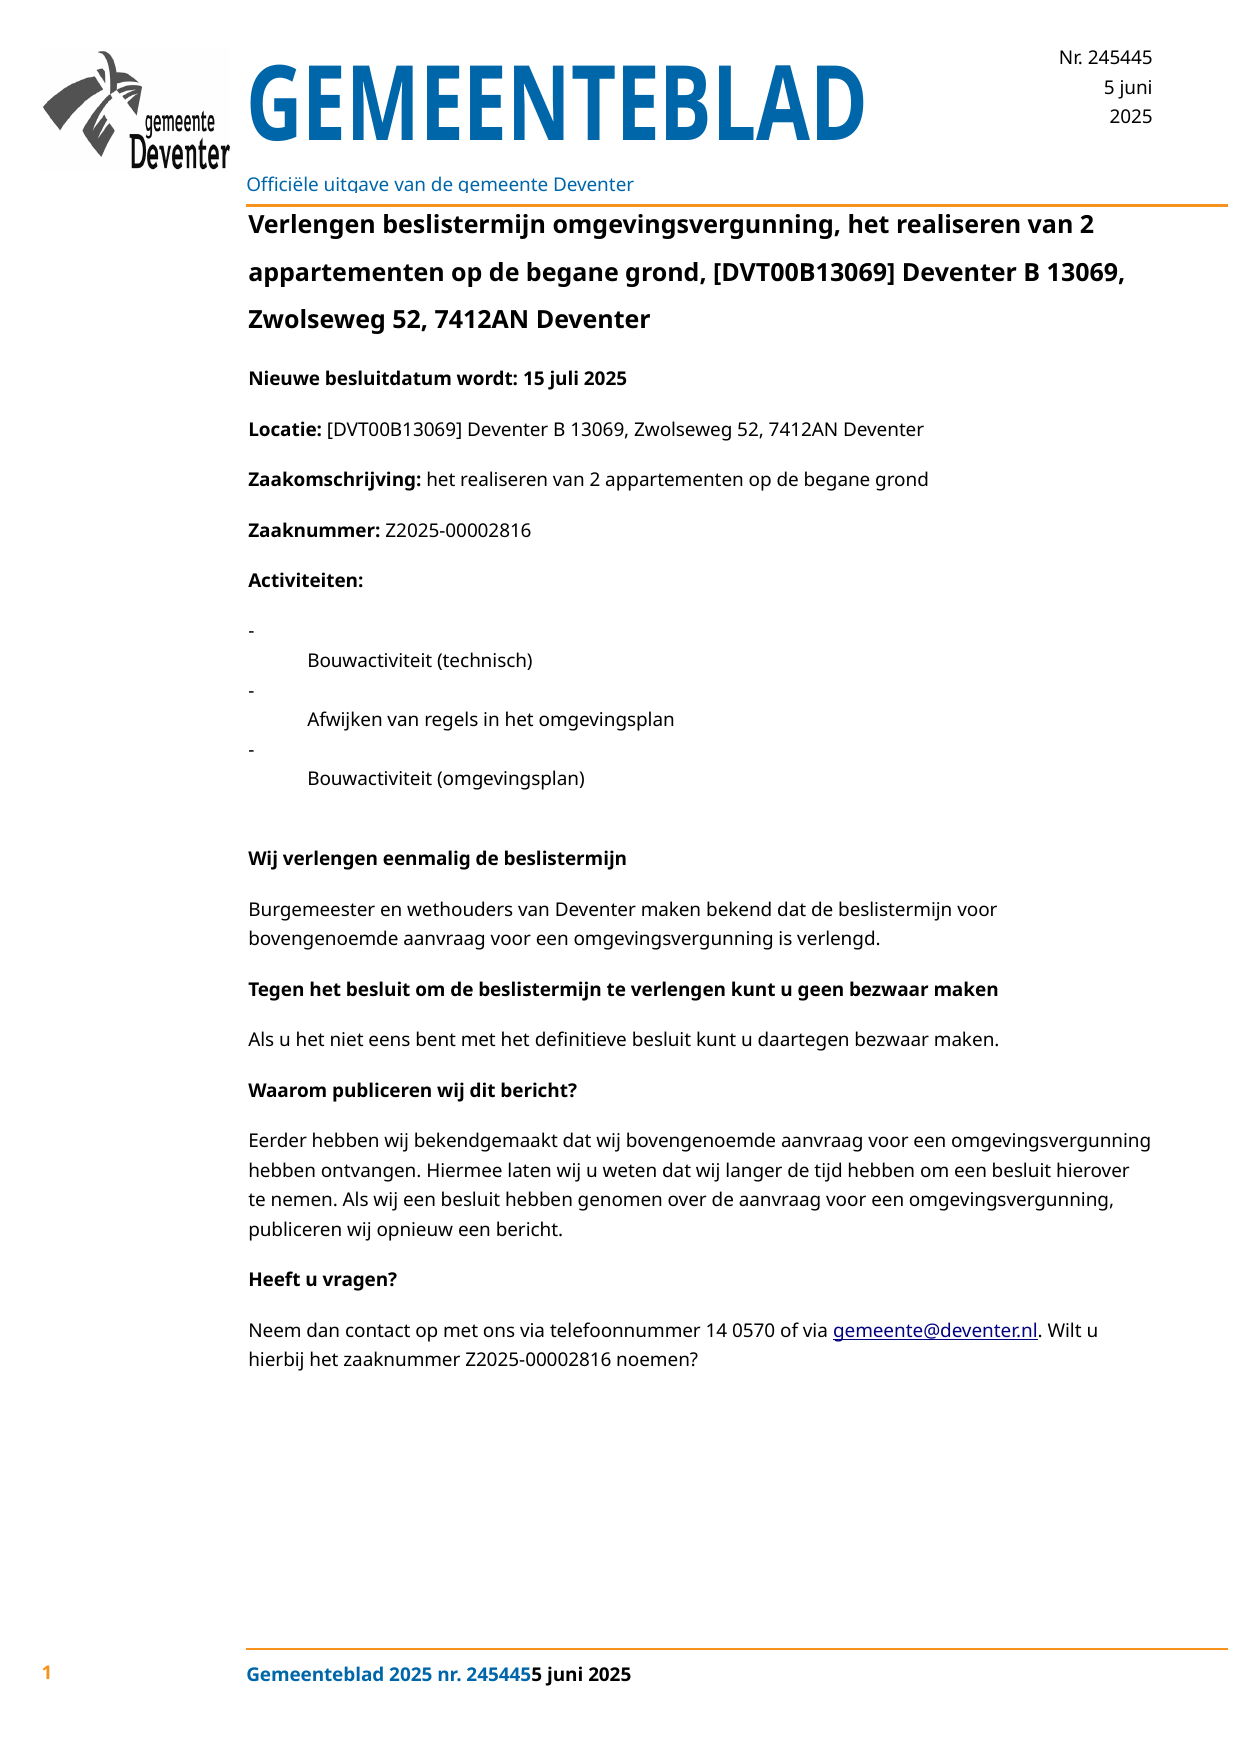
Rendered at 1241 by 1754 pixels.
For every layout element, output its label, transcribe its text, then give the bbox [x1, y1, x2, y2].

text Als u het niet eens bent met het definitieve besluit kunt u daartegen bezwaar maken. [248, 1026, 1152, 1052]
text Waarom publiceren wij dit bericht? [248, 1077, 1152, 1102]
text Zaakomschrijving: het realiseren van 2 appartementen op de begane grond [248, 466, 1152, 492]
text Zaaknummer: Z2025-00002816 [248, 517, 1152, 542]
text Neem dan contact op met ons via telefoonnummer 14 0570 of via gemeente@deventer.nl. Wilt u hierbij het zaaknummer Z2025-00002816 noemen? [248, 1317, 1152, 1372]
text Tegen het besluit om de beslistermijn te verlengen kunt u geen bezwaar maken [248, 976, 1152, 1002]
text Nieuwe besluitdatum wordt: 15 juli 2025 [248, 366, 1152, 391]
list Afwijken van regels in het omgevingsplan [248, 706, 1152, 732]
text Heeft u vragen? [248, 1266, 1152, 1292]
picture [41, 47, 231, 172]
list Bouwactiviteit (technisch) [248, 647, 1152, 673]
text Locatie: [DVT00B13069] Deventer B 13069, Zwolseweg 52, 7412AN Deventer [248, 416, 1152, 442]
text Burgemeester en wethouders van Deventer maken bekend dat de beslistermijn voor bovengenoemde aanvraag voor een omgevingsvergunning is verlengd. [248, 896, 1152, 951]
text Verlengen beslistermijn omgevingsvergunning, het realiseren van 2 appartementen op de begane grond, [DVT00B13069] Deventer B 13069, Zwolseweg 52, 7412AN Deventer [248, 207, 1152, 336]
list Bouwactiviteit (omgevingsplan) [248, 766, 1152, 791]
text Activiteiten: [248, 567, 1152, 593]
text Eerder hebben wij bekendgemaakt dat wij bovengenoemde aanvraag voor een omgevingsvergunning hebben ontvangen. Hiermee laten wij u weten dat wij langer de tijd hebben om een besluit hierover te nemen. Als wij een besluit hebben genomen over de aanvraag voor een omgevingsvergunning, publiceren wij opnieuw een bericht. [248, 1127, 1152, 1242]
text Wij verlengen eenmalig de beslistermijn [248, 846, 1152, 871]
